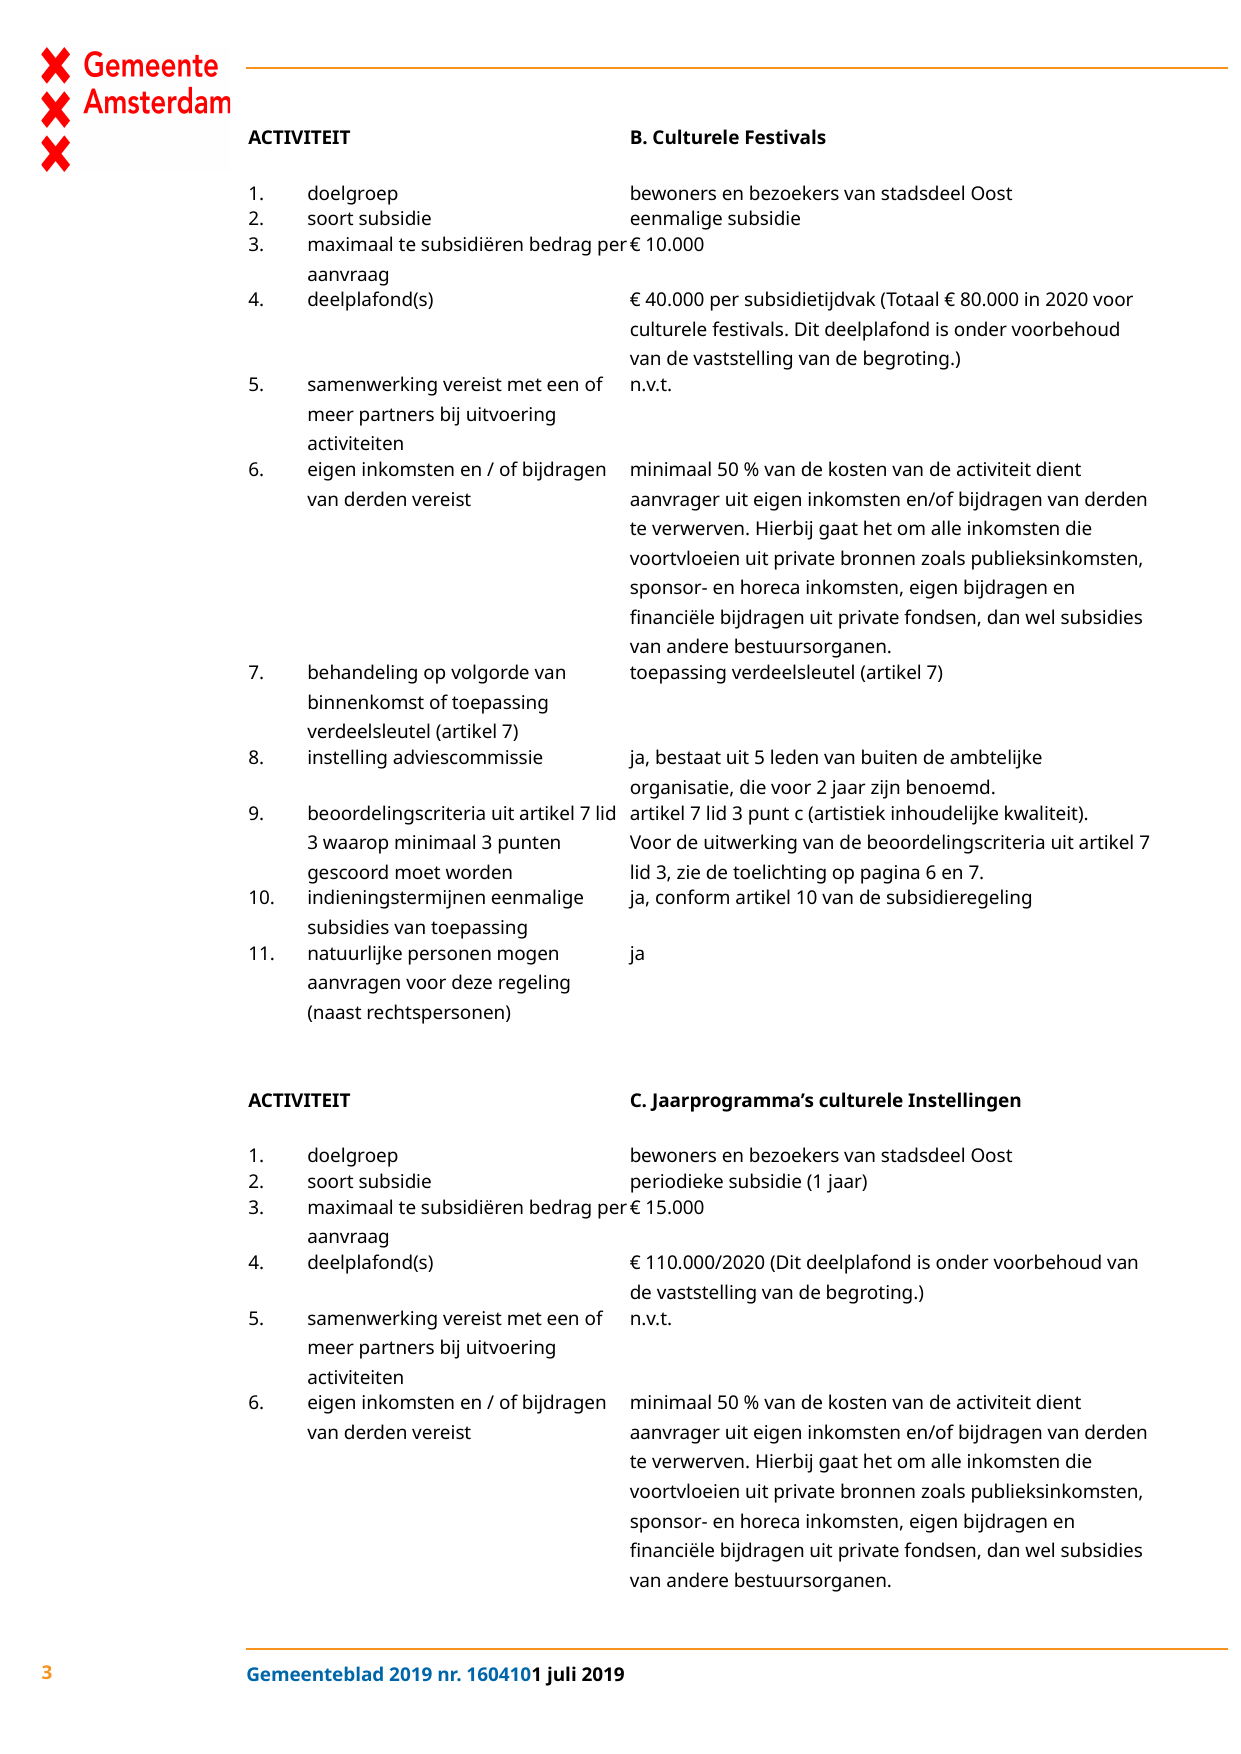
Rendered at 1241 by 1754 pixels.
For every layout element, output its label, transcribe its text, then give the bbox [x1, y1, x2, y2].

table_cell doelgroep [248, 1143, 629, 1168]
table_cell n.v.t. [630, 1305, 1152, 1389]
table_cell soort subsidie [248, 205, 629, 231]
table_cell eigen inkomsten en / of bijdragen van derden vereist [248, 456, 629, 659]
table_cell beoordelingscriteria uit artikel 7 lid 3 waarop minimaal 3 punten gescoord moet worden [248, 800, 629, 884]
table_cell instelling adviescommissie [248, 744, 629, 800]
table_cell maximaal te subsidiëren bedrag per aanvraag [248, 1194, 629, 1249]
table_cell ja [630, 940, 1152, 1025]
table_cell € 15.000 [630, 1194, 1152, 1249]
table_cell soort subsidie [248, 1168, 629, 1194]
table_cell bewoners en bezoekers van stadsdeel Oost [630, 180, 1152, 205]
table_cell doelgroep [248, 180, 629, 205]
table_cell ja, bestaat uit 5 leden van buiten de ambtelijke organisatie, die voor 2 jaar zijn benoemd. [630, 744, 1152, 800]
table_cell behandeling op volgorde van binnenkomst of toepassing verdeelsleutel (artikel 7) [248, 660, 629, 744]
table_cell indieningstermijnen eenmalige subsidies van toepassing [248, 885, 629, 940]
table_header B. Culturele Festivals [630, 95, 1152, 180]
table_cell n.v.t. [630, 371, 1152, 456]
picture [41, 47, 231, 172]
table_header ACTIVITEIT [248, 1058, 629, 1143]
table_cell deelplafond(s) [248, 286, 629, 371]
table_cell minimaal 50 % van de kosten van de activiteit dient aanvrager uit eigen inkomsten en/of bijdragen van derden te verwerven. Hierbij gaat het om alle inkomsten die voortvloeien uit private bronnen zoals publieksinkomsten, sponsor- en horeca inkomsten, eigen bijdragen en financiële bijdragen uit private fondsen, dan wel subsidies van andere bestuursorganen. [630, 456, 1152, 659]
table_cell natuurlijke personen mogen aanvragen voor deze regeling (naast rechtspersonen) [248, 940, 629, 1025]
table_cell maximaal te subsidiëren bedrag per aanvraag [248, 231, 629, 286]
table_cell deelplafond(s) [248, 1249, 629, 1305]
table_cell samenwerking vereist met een of meer partners bij uitvoering activiteiten [248, 1305, 629, 1389]
table_cell eigen inkomsten en / of bijdragen van derden vereist [248, 1390, 629, 1593]
table_cell € 110.000/2020 (Dit deelplafond is onder voorbehoud van de vaststelling van de begroting.) [630, 1249, 1152, 1305]
table_cell € 40.000 per subsidietijdvak (Totaal € 80.000 in 2020 voor culturele festivals. Dit deelplafond is onder voorbehoud van de vaststelling van de begroting.) [630, 286, 1152, 371]
table_cell minimaal 50 % van de kosten van de activiteit dient aanvrager uit eigen inkomsten en/of bijdragen van derden te verwerven. Hierbij gaat het om alle inkomsten die voortvloeien uit private bronnen zoals publieksinkomsten, sponsor- en horeca inkomsten, eigen bijdragen en financiële bijdragen uit private fondsen, dan wel subsidies van andere bestuursorganen. [630, 1390, 1152, 1593]
table_cell artikel 7 lid 3 punt c (artistiek inhoudelijke kwaliteit). Voor de uitwerking van de beoordelingscriteria uit artikel 7 lid 3, zie de toelichting op pagina 6 en 7. [630, 800, 1152, 884]
table_cell samenwerking vereist met een of meer partners bij uitvoering activiteiten [248, 371, 629, 456]
table_cell eenmalige subsidie [630, 205, 1152, 231]
table_cell periodieke subsidie (1 jaar) [630, 1168, 1152, 1194]
table_cell bewoners en bezoekers van stadsdeel Oost [630, 1143, 1152, 1168]
table_header ACTIVITEIT [248, 95, 629, 180]
table_cell ja, conform artikel 10 van de subsidieregeling [630, 885, 1152, 940]
table_cell € 10.000 [630, 231, 1152, 286]
table_cell toepassing verdeelsleutel (artikel 7) [630, 660, 1152, 744]
table_header C. Jaarprogramma’s culturele Instellingen [630, 1058, 1152, 1143]
